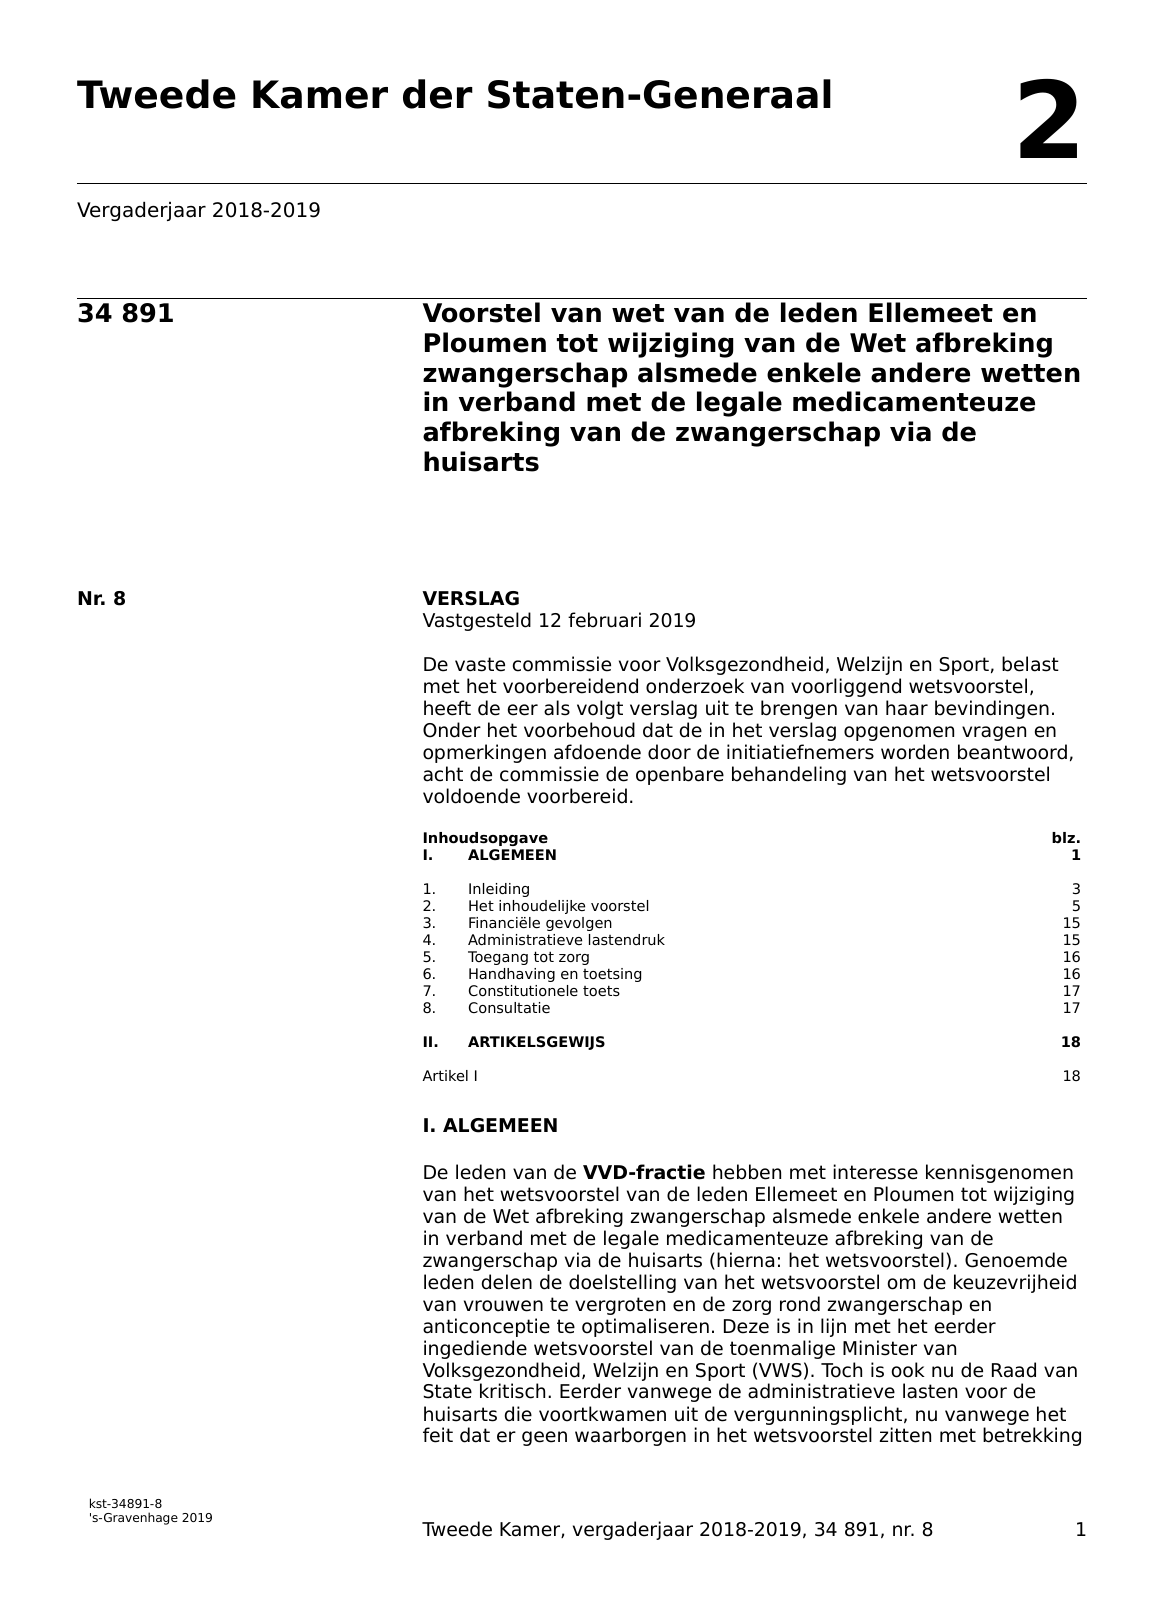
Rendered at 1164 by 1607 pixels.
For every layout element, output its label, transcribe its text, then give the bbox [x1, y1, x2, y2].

subtitle Nr. 8 VERSLAG [77, 588, 1087, 610]
table_cell 2. [422, 898, 462, 915]
table_cell [422, 1017, 462, 1034]
text De vaste commissie voor Volksgezondheid, Welzijn en Sport, belast met het voorbereidend onderzoek van voorliggend wetsvoorstel, heeft de eer als volgt verslag uit te brengen van haar bevindingen. [422, 654, 1087, 720]
table_cell 18 [864, 1034, 1087, 1051]
table_cell [422, 864, 462, 881]
text De leden van de VVD-fractie hebben met interesse kennisgenomen van het wetsvoorstel van de leden Ellemeet en Ploumen tot wijziging van de Wet afbreking zwangerschap alsmede enkele andere wetten in verband met de legale medicamenteuze afbreking van de zwangerschap via de huisarts (hierna: het wetsvoorstel). Genoemde leden delen de doelstelling van het wetsvoorstel om de keuzevrijheid van vrouwen te vergroten en de zorg rond zwangerschap en anticonceptie te optimaliseren. Deze is in lijn met het eerder ingediende wetsvoorstel van de toenmalige Minister van Volksgezondheid, Welzijn en Sport (VWS). Toch is ook nu de Raad van State kritisch. Eerder vanwege de administratieve lasten voor de huisarts die voortkwamen uit de vergunningsplicht, nu vanwege het feit dat er geen waarborgen in het wetsvoorstel zitten met betrekking [422, 1162, 1087, 1447]
table_cell 8. [422, 1000, 462, 1017]
table_cell Consultatie [462, 1000, 864, 1017]
table_cell 16 [864, 949, 1087, 966]
table_cell 6. [422, 966, 462, 983]
text Vastgesteld 12 februari 2019 [422, 610, 1087, 632]
table_cell Artikel I [422, 1068, 864, 1085]
table_cell Het inhoudelijke voorstel [462, 898, 864, 915]
text kst-34891-8 [88, 1497, 323, 1511]
table_cell 15 [864, 932, 1087, 949]
text 's-Gravenhage 2019 [88, 1511, 323, 1525]
table_cell Inleiding [462, 881, 864, 898]
table_header Inhoudsopgave [422, 830, 864, 847]
text Onder het voorbehoud dat de in het verslag opgenomen vragen en opmerkingen afdoende door de initiatiefnemers worden beantwoord, acht de commissie de openbare behandeling van het wetsvoorstel voldoende voorbereid. [422, 720, 1087, 808]
table_header 2 [886, 59, 1087, 183]
table_cell 7. [422, 983, 462, 1000]
subtitle I. ALGEMEEN [422, 1115, 1087, 1137]
table_cell Financiële gevolgen [462, 915, 864, 932]
table_cell 17 [864, 1000, 1087, 1017]
table_cell Vergaderjaar 2018-2019 [77, 184, 1087, 298]
table_cell 16 [864, 966, 1087, 983]
table_cell [422, 1051, 462, 1068]
table_cell I. [422, 847, 462, 864]
table_cell Toegang tot zorg [462, 949, 864, 966]
table_header Tweede Kamer der Staten-Generaal [77, 59, 886, 183]
table_cell 3 [864, 881, 1087, 898]
table_cell 4. [422, 932, 462, 949]
table_cell 3. [422, 915, 462, 932]
table_cell 1 [864, 847, 1087, 864]
table_cell Administratieve lastendruk [462, 932, 864, 949]
table_cell 18 [864, 1068, 1087, 1085]
table_cell [864, 864, 1087, 881]
table_cell 5. [422, 949, 462, 966]
table_cell [462, 1017, 864, 1034]
table_cell 1. [422, 881, 462, 898]
table_cell [864, 1051, 1087, 1068]
table_cell [462, 1051, 864, 1068]
table_cell Handhaving en toetsing [462, 966, 864, 983]
table_cell 5 [864, 898, 1087, 915]
table_cell ARTIKELSGEWIJS [462, 1034, 864, 1051]
table_cell II. [422, 1034, 462, 1051]
table_cell ALGEMEEN [462, 847, 864, 864]
table_cell [462, 864, 864, 881]
table_cell 17 [864, 983, 1087, 1000]
subtitle 34 891 Voorstel van wet van de leden Ellemeet en Ploumen tot wijziging van de Wet afbreking zwangerschap alsmede enkele andere wetten in verband met de legale medicamenteuze afbreking van de zwangerschap via de huisarts [77, 299, 1087, 477]
table_cell [864, 1017, 1087, 1034]
table_cell 15 [864, 915, 1087, 932]
table_cell Constitutionele toets [462, 983, 864, 1000]
table_header blz. [864, 830, 1087, 847]
